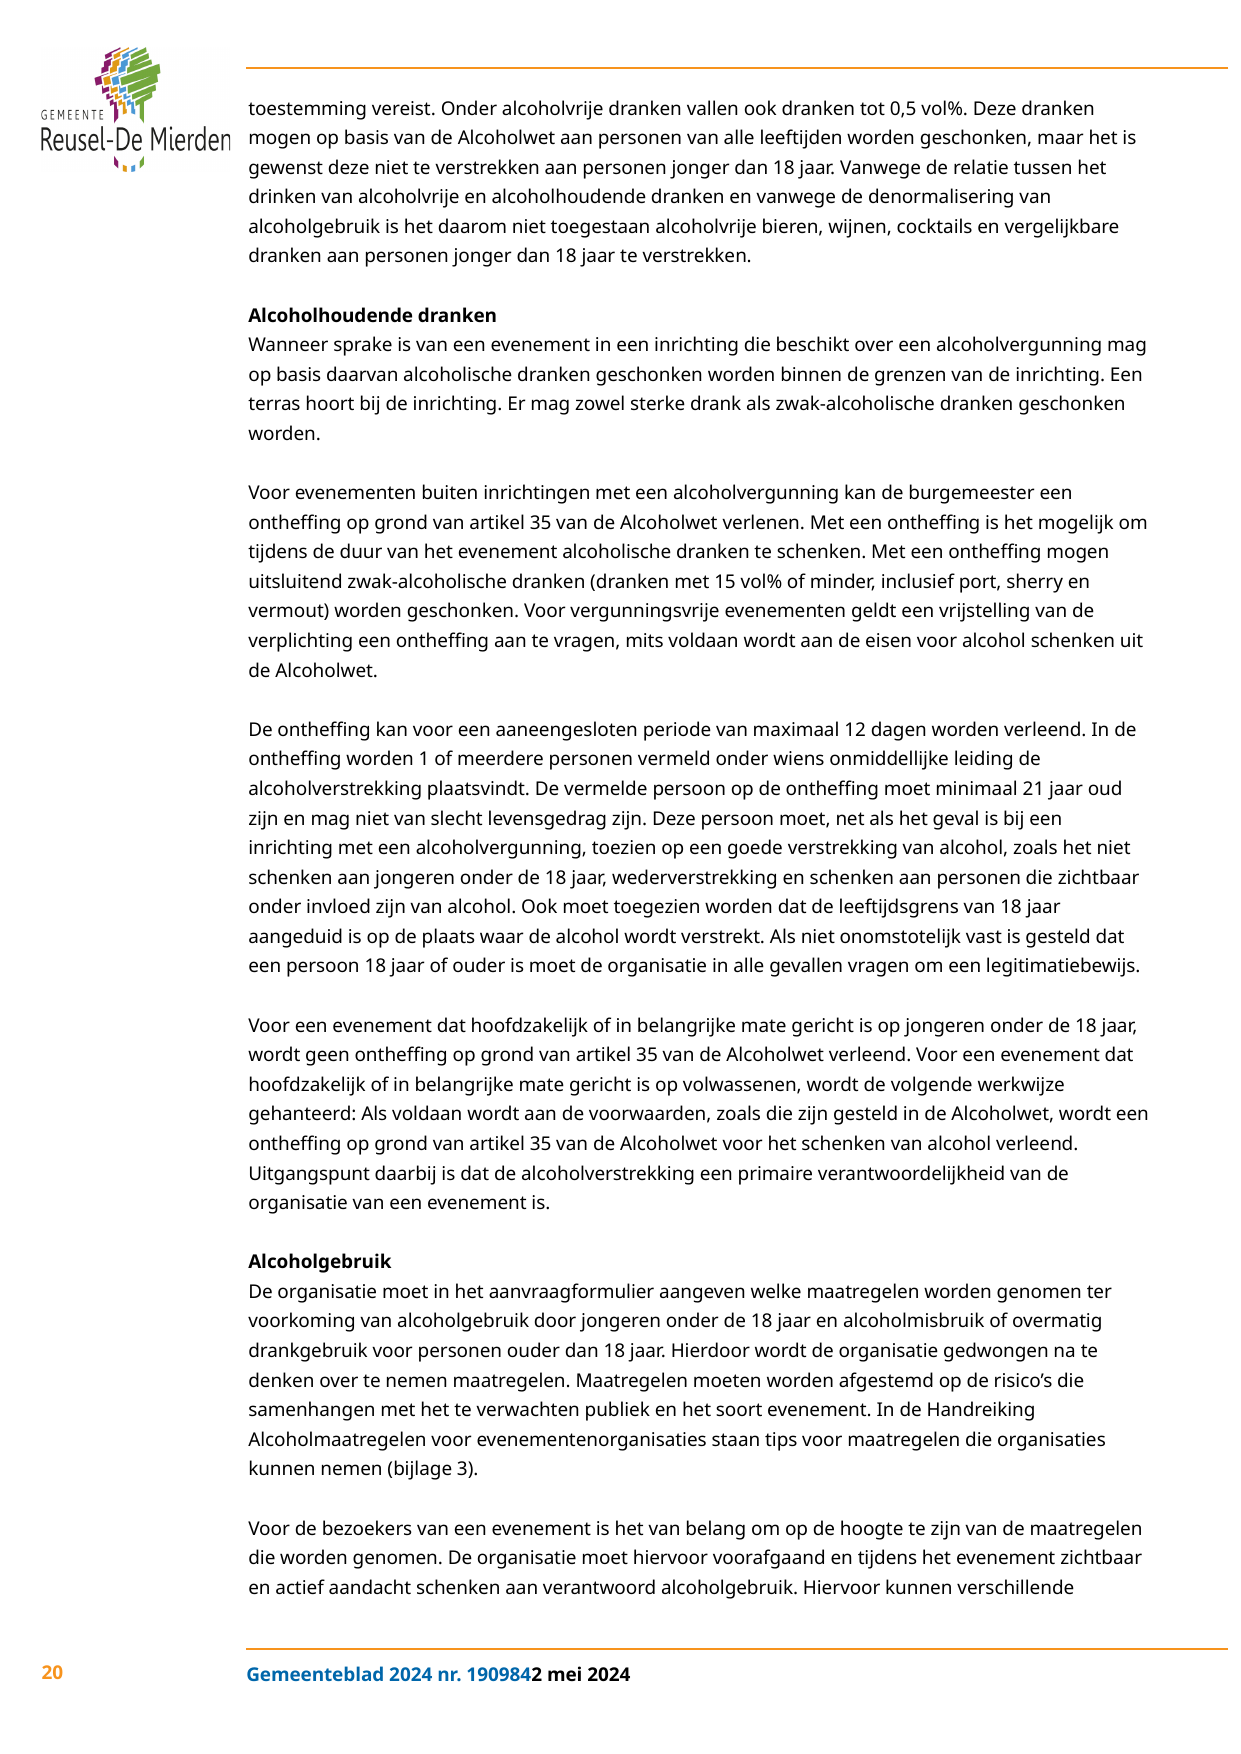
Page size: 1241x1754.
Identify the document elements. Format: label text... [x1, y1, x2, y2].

text Voor evenementen buiten inrichtingen met een alcoholvergunning kan de burgemeester een ontheffing op grond van artikel 35 van de Alcoholwet verlenen. Met een ontheffing is het mogelijk om tijdens de duur van het evenement alcoholische dranken te schenken. Met een ontheffing mogen uitsluitend zwak-alcoholische dranken (dranken met 15 vol% of minder, inclusief port, sherry en vermout) worden geschonken. Voor vergunningsvrije evenementen geldt een vrijstelling van de verplichting een ontheffing aan te vragen, mits voldaan wordt aan de eisen voor alcohol schenken uit de Alcoholwet. [248, 479, 1152, 683]
picture [41, 47, 231, 172]
text De organisatie moet in het aanvraagformulier aangeven welke maatregelen worden genomen ter voorkoming van alcoholgebruik door jongeren onder de 18 jaar en alcoholmisbruik of overmatig drankgebruik voor personen ouder dan 18 jaar. Hierdoor wordt de organisatie gedwongen na te denken over te nemen maatregelen. Maatregelen moeten worden afgestemd op de risico’s die samenhangen met het te verwachten publiek en het soort evenement. In de Handreiking Alcoholmaatregelen voor evenementenorganisaties staan tips voor maatregelen die organisaties kunnen nemen (bijlage 3). [248, 1278, 1152, 1481]
text Alcoholhoudende dranken [248, 302, 1152, 328]
text De ontheffing kan voor een aaneengesloten periode van maximaal 12 dagen worden verleend. In de ontheffing worden 1 of meerdere personen vermeld onder wiens onmiddellijke leiding de alcoholverstrekking plaatsvindt. De vermelde persoon op de ontheffing moet minimaal 21 jaar oud zijn en mag niet van slecht levensgedrag zijn. Deze persoon moet, net als het geval is bij een inrichting met een alcoholvergunning, toezien op een goede verstrekking van alcohol, zoals het niet schenken aan jongeren onder de 18 jaar, wederverstrekking en schenken aan personen die zichtbaar onder invloed zijn van alcohol. Ook moet toegezien worden dat de leeftijdsgrens van 18 jaar aangeduid is op de plaats waar de alcohol wordt verstrekt. Als niet onomstotelijk vast is gesteld dat een persoon 18 jaar of ouder is moet de organisatie in alle gevallen vragen om een legitimatiebewijs. [248, 716, 1152, 978]
text Alcoholgebruik [248, 1248, 1152, 1274]
text Voor een evenement dat hoofdzakelijk of in belangrijke mate gericht is op jongeren onder de 18 jaar, wordt geen ontheffing op grond van artikel 35 van de Alcoholwet verleend. Voor een evenement dat hoofdzakelijk of in belangrijke mate gericht is op volwassenen, wordt de volgende werkwijze gehanteerd: Als voldaan wordt aan de voorwaarden, zoals die zijn gesteld in de Alcoholwet, wordt een ontheffing op grond van artikel 35 van de Alcoholwet voor het schenken van alcohol verleend. Uitgangspunt daarbij is dat de alcoholverstrekking een primaire verantwoordelijkheid van de organisatie van een evenement is. [248, 1012, 1152, 1215]
text Voor de bezoekers van een evenement is het van belang om op de hoogte te zijn van de maatregelen die worden genomen. De organisatie moet hiervoor voorafgaand en tijdens het evenement zichtbaar en actief aandacht schenken aan verantwoord alcoholgebruik. Hiervoor kunnen verschillende [248, 1515, 1152, 1600]
text toestemming vereist. Onder alcoholvrije dranken vallen ook dranken tot 0,5 vol%. Deze dranken mogen op basis van de Alcoholwet aan personen van alle leeftijden worden geschonken, maar het is gewenst deze niet te verstrekken aan personen jonger dan 18 jaar. Vanwege de relatie tussen het drinken van alcoholvrije en alcoholhoudende dranken en vanwege de denormalisering van alcoholgebruik is het daarom niet toegestaan alcoholvrije bieren, wijnen, cocktails en vergelijkbare dranken aan personen jonger dan 18 jaar te verstrekken. [248, 95, 1152, 268]
text Wanneer sprake is van een evenement in een inrichting die beschikt over een alcoholvergunning mag op basis daarvan alcoholische dranken geschonken worden binnen de grenzen van de inrichting. Een terras hoort bij de inrichting. Er mag zowel sterke drank als zwak-alcoholische dranken geschonken worden. [248, 331, 1152, 446]
